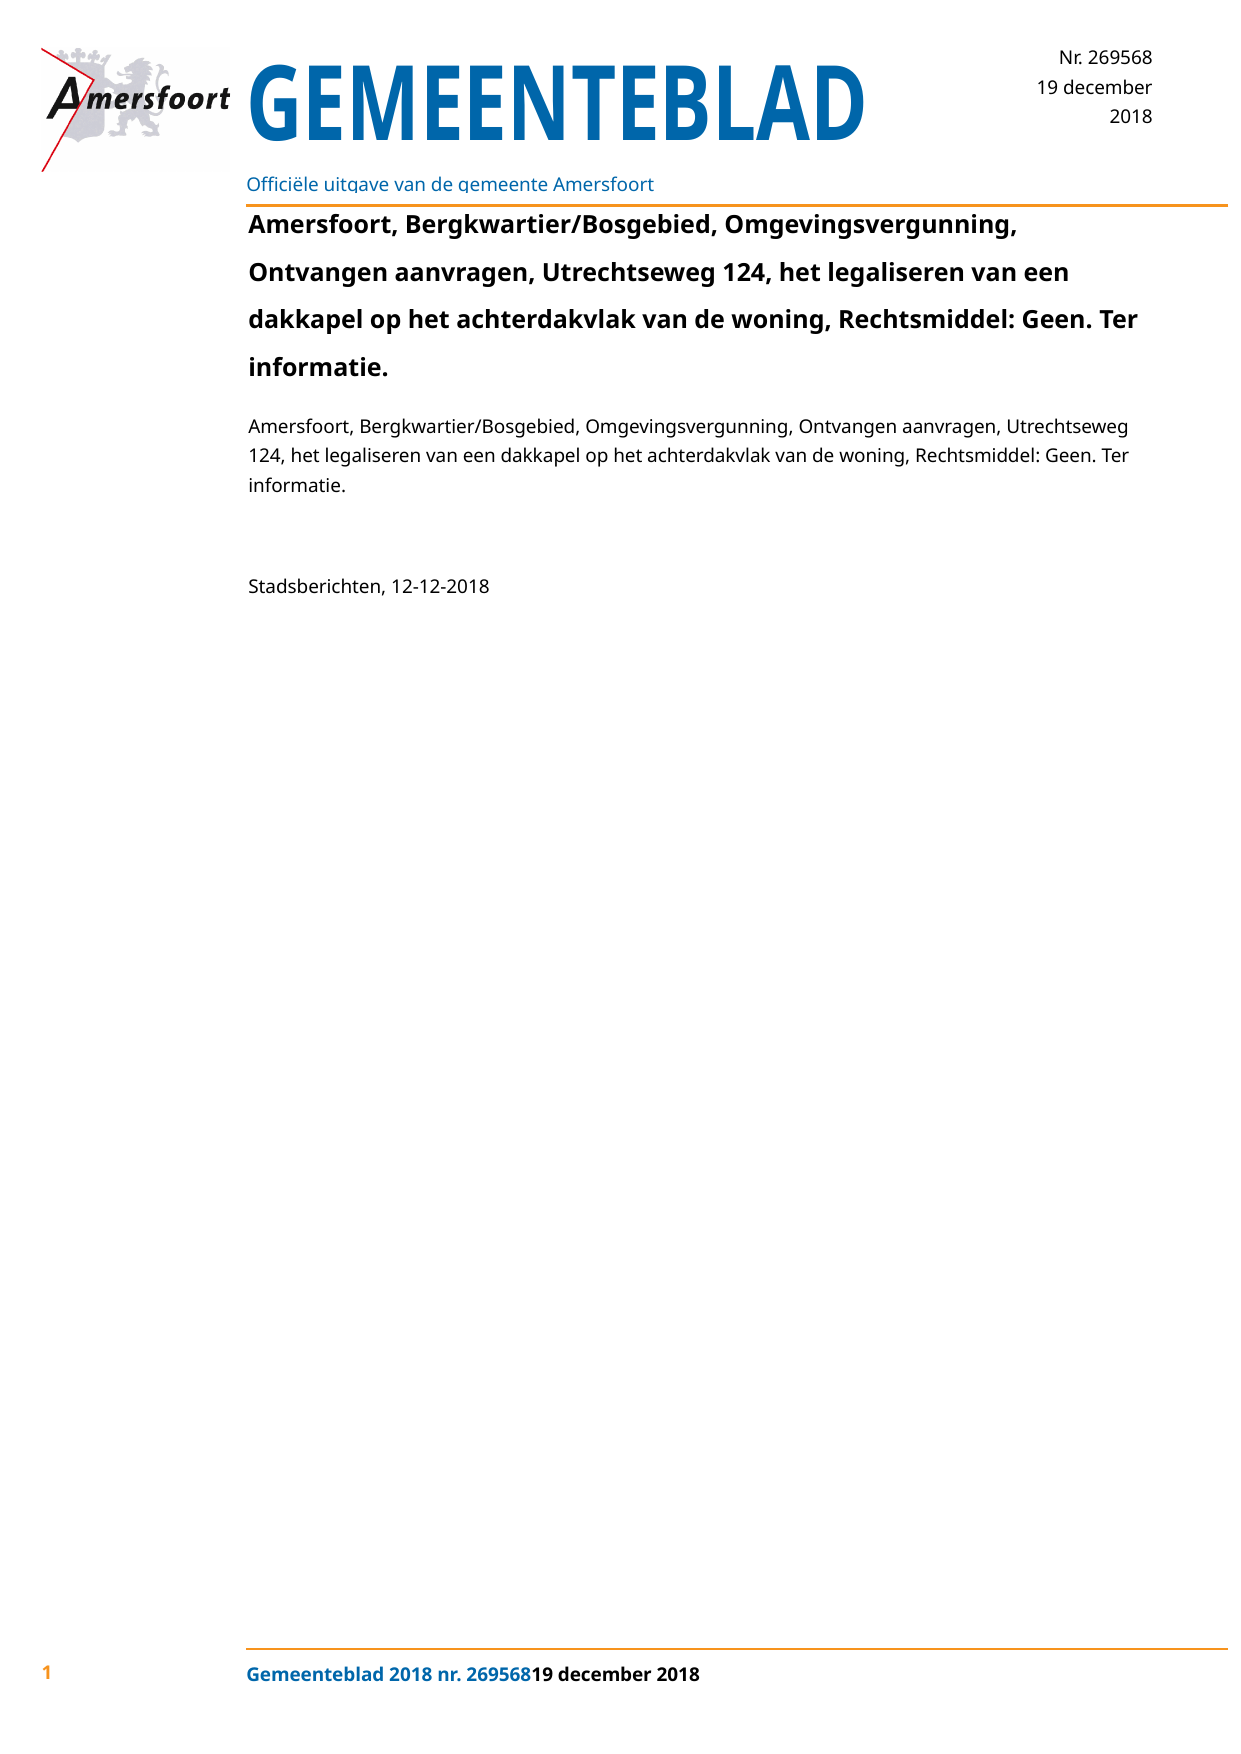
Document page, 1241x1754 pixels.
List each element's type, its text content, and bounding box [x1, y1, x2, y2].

text Amersfoort, Bergkwartier/Bosgebied, Omgevingsvergunning, Ontvangen aanvragen, Utrechtseweg 124, het legaliseren van een dakkapel op het achterdakvlak van de woning, Rechtsmiddel: Geen. Ter informatie. [248, 207, 1152, 384]
text Amersfoort, Bergkwartier/Bosgebied, Omgevingsvergunning, Ontvangen aanvragen, Utrechtseweg 124, het legaliseren van een dakkapel op het achterdakvlak van de woning, Rechtsmiddel: Geen. Ter informatie. [248, 413, 1152, 498]
picture [41, 47, 231, 172]
text Stadsberichten, 12-12-2018 [248, 573, 1152, 599]
